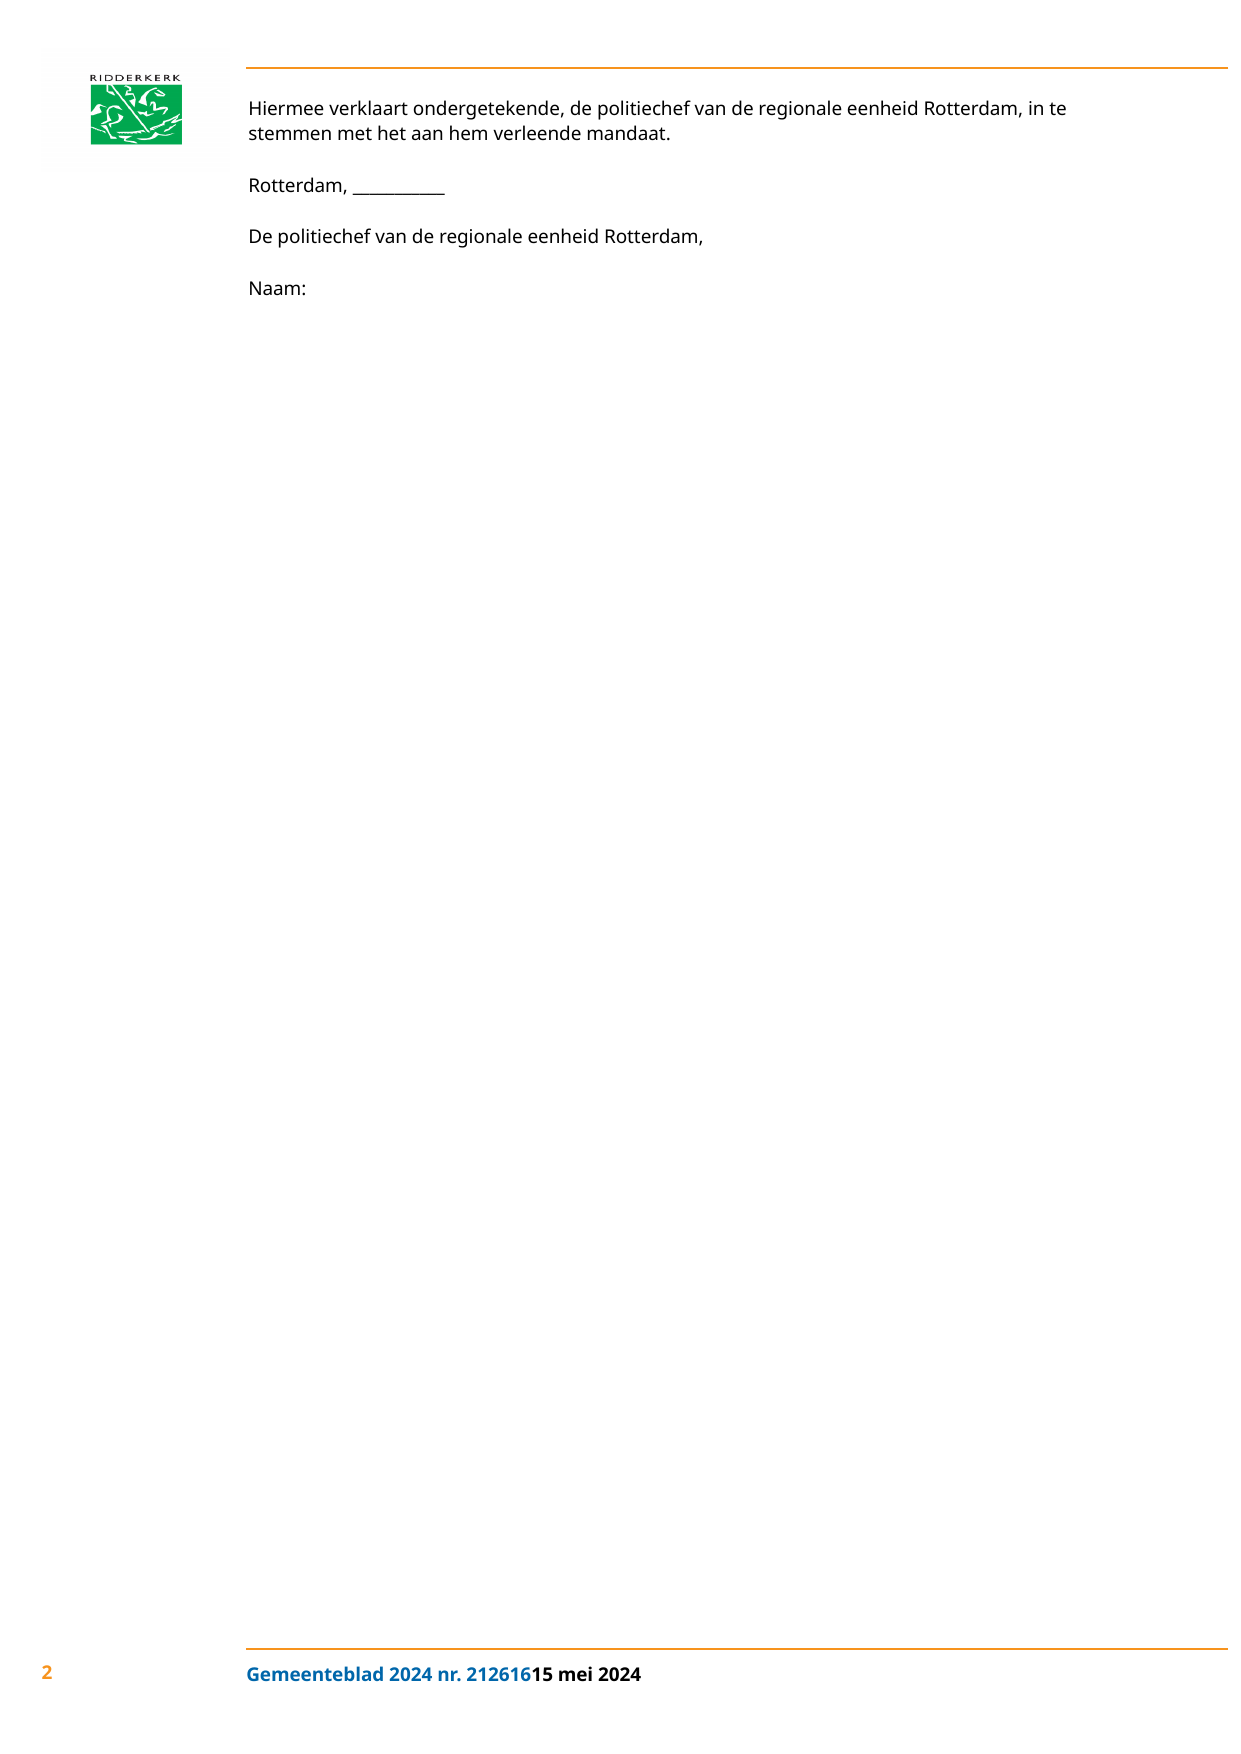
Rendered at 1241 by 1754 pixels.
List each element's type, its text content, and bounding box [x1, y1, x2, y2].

picture [41, 47, 231, 172]
text De politiechef van de regionale eenheid Rotterdam, [248, 223, 1152, 249]
text Hiermee verklaart ondergetekende, de politiechef van de regionale eenheid Rotterdam, in te stemmen met het aan hem verleende mandaat. [248, 95, 1152, 146]
text Rotterdam, ___________ [248, 172, 1152, 198]
text Naam: [248, 275, 1152, 301]
